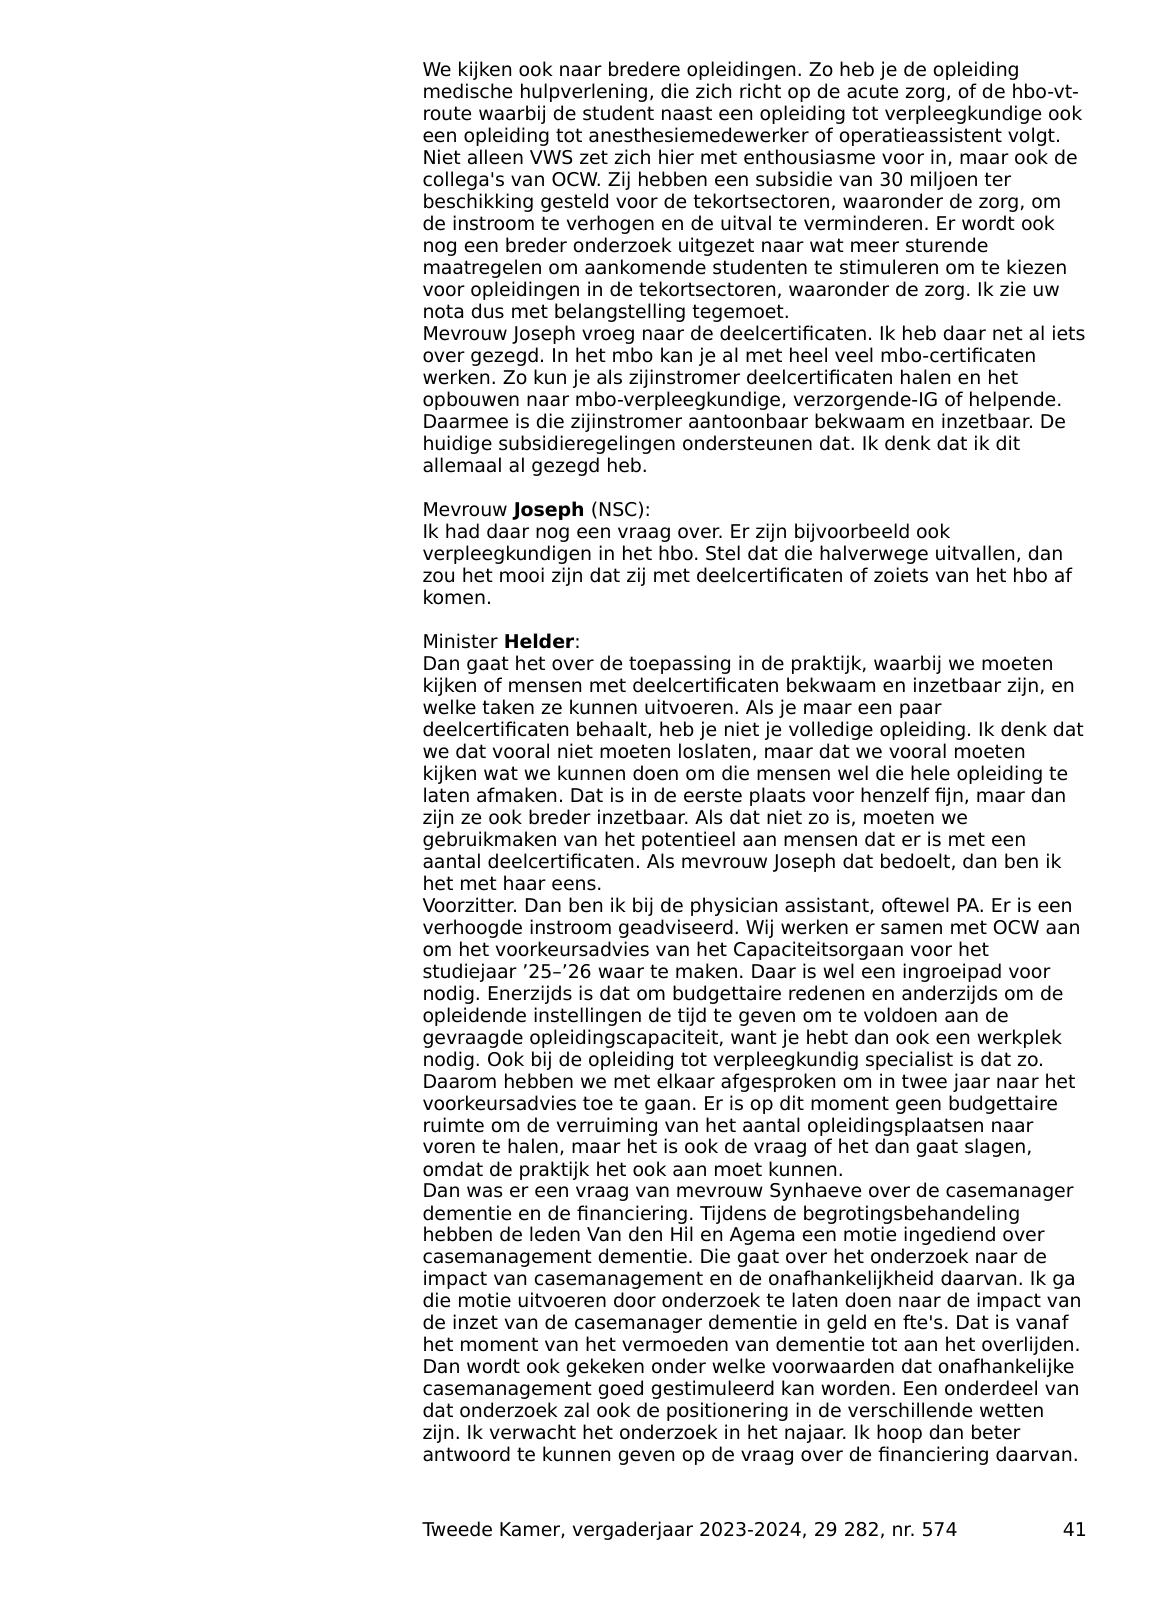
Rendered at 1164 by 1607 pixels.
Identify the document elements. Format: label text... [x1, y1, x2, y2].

text Mevrouw Joseph (NSC): [422, 499, 1087, 521]
text We kijken ook naar bredere opleidingen. Zo heb je de opleiding medische hulpverlening, die zich richt op de acute zorg, of de hbo-vt-route waarbij de student naast een opleiding tot verpleegkundige ook een opleiding tot anesthesiemedewerker of operatieassistent volgt. Niet alleen VWS zet zich hier met enthousiasme voor in, maar ook de collega's van OCW. Zij hebben een subsidie van 30 miljoen ter beschikking gesteld voor de tekortsectoren, waaronder de zorg, om de instroom te verhogen en de uitval te verminderen. Er wordt ook nog een breder onderzoek uitgezet naar wat meer sturende maatregelen om aankomende studenten te stimuleren om te kiezen voor opleidingen in de tekortsectoren, waaronder de zorg. Ik zie uw nota dus met belangstelling tegemoet. [422, 59, 1087, 323]
text Dan was er een vraag van mevrouw Synhaeve over de casemanager dementie en de financiering. Tijdens de begrotingsbehandeling hebben de leden Van den Hil en Agema een motie ingediend over casemanagement dementie. Die gaat over het onderzoek naar de impact van casemanagement en de onafhankelijkheid daarvan. Ik ga die motie uitvoeren door onderzoek te laten doen naar de impact van de inzet van de casemanager dementie in geld en fte's. Dat is vanaf het moment van het vermoeden van dementie tot aan het overlijden. Dan wordt ook gekeken onder welke voorwaarden dat onafhankelijke casemanagement goed gestimuleerd kan worden. Een onderdeel van dat onderzoek zal ook de positionering in de verschillende wetten zijn. Ik verwacht het onderzoek in het najaar. Ik hoop dan beter antwoord te kunnen geven op de vraag over de financiering daarvan. [422, 1180, 1087, 1466]
text Voorzitter. Dan ben ik bij de physician assistant, oftewel PA. Er is een verhoogde instroom geadviseerd. Wij werken er samen met OCW aan om het voorkeursadvies van het Capaciteitsorgaan voor het studiejaar ’25–’26 waar te maken. Daar is wel een ingroeipad voor nodig. Enerzijds is dat om budgettaire redenen en anderzijds om de opleidende instellingen de tijd te geven om te voldoen aan de gevraagde opleidingscapaciteit, want je hebt dan ook een werkplek nodig. Ook bij de opleiding tot verpleegkundig specialist is dat zo. Daarom hebben we met elkaar afgesproken om in twee jaar naar het voorkeursadvies toe te gaan. Er is op dit moment geen budgettaire ruimte om de verruiming van het aantal opleidingsplaatsen naar voren te halen, maar het is ook de vraag of het dan gaat slagen, omdat de praktijk het ook aan moet kunnen. [422, 895, 1087, 1180]
text Dan gaat het over de toepassing in de praktijk, waarbij we moeten kijken of mensen met deelcertificaten bekwaam en inzetbaar zijn, en welke taken ze kunnen uitvoeren. Als je maar een paar deelcertificaten behaalt, heb je niet je volledige opleiding. Ik denk dat we dat vooral niet moeten loslaten, maar dat we vooral moeten kijken wat we kunnen doen om die mensen wel die hele opleiding te laten afmaken. Dat is in de eerste plaats voor henzelf fijn, maar dan zijn ze ook breder inzetbaar. Als dat niet zo is, moeten we gebruikmaken van het potentieel aan mensen dat er is met een aantal deelcertificaten. Als mevrouw Joseph dat bedoelt, dan ben ik het met haar eens. [422, 653, 1087, 895]
text Ik had daar nog een vraag over. Er zijn bijvoorbeeld ook verpleegkundigen in het hbo. Stel dat die halverwege uitvallen, dan zou het mooi zijn dat zij met deelcertificaten of zoiets van het hbo af komen. [422, 521, 1087, 609]
text Minister Helder: [422, 631, 1087, 653]
text Mevrouw Joseph vroeg naar de deelcertificaten. Ik heb daar net al iets over gezegd. In het mbo kan je al met heel veel mbo-certificaten werken. Zo kun je als zijinstromer deelcertificaten halen en het opbouwen naar mbo-verpleegkundige, verzorgende-IG of helpende. Daarmee is die zijinstromer aantoonbaar bekwaam en inzetbaar. De huidige subsidieregelingen ondersteunen dat. Ik denk dat ik dit allemaal al gezegd heb. [422, 323, 1087, 477]
